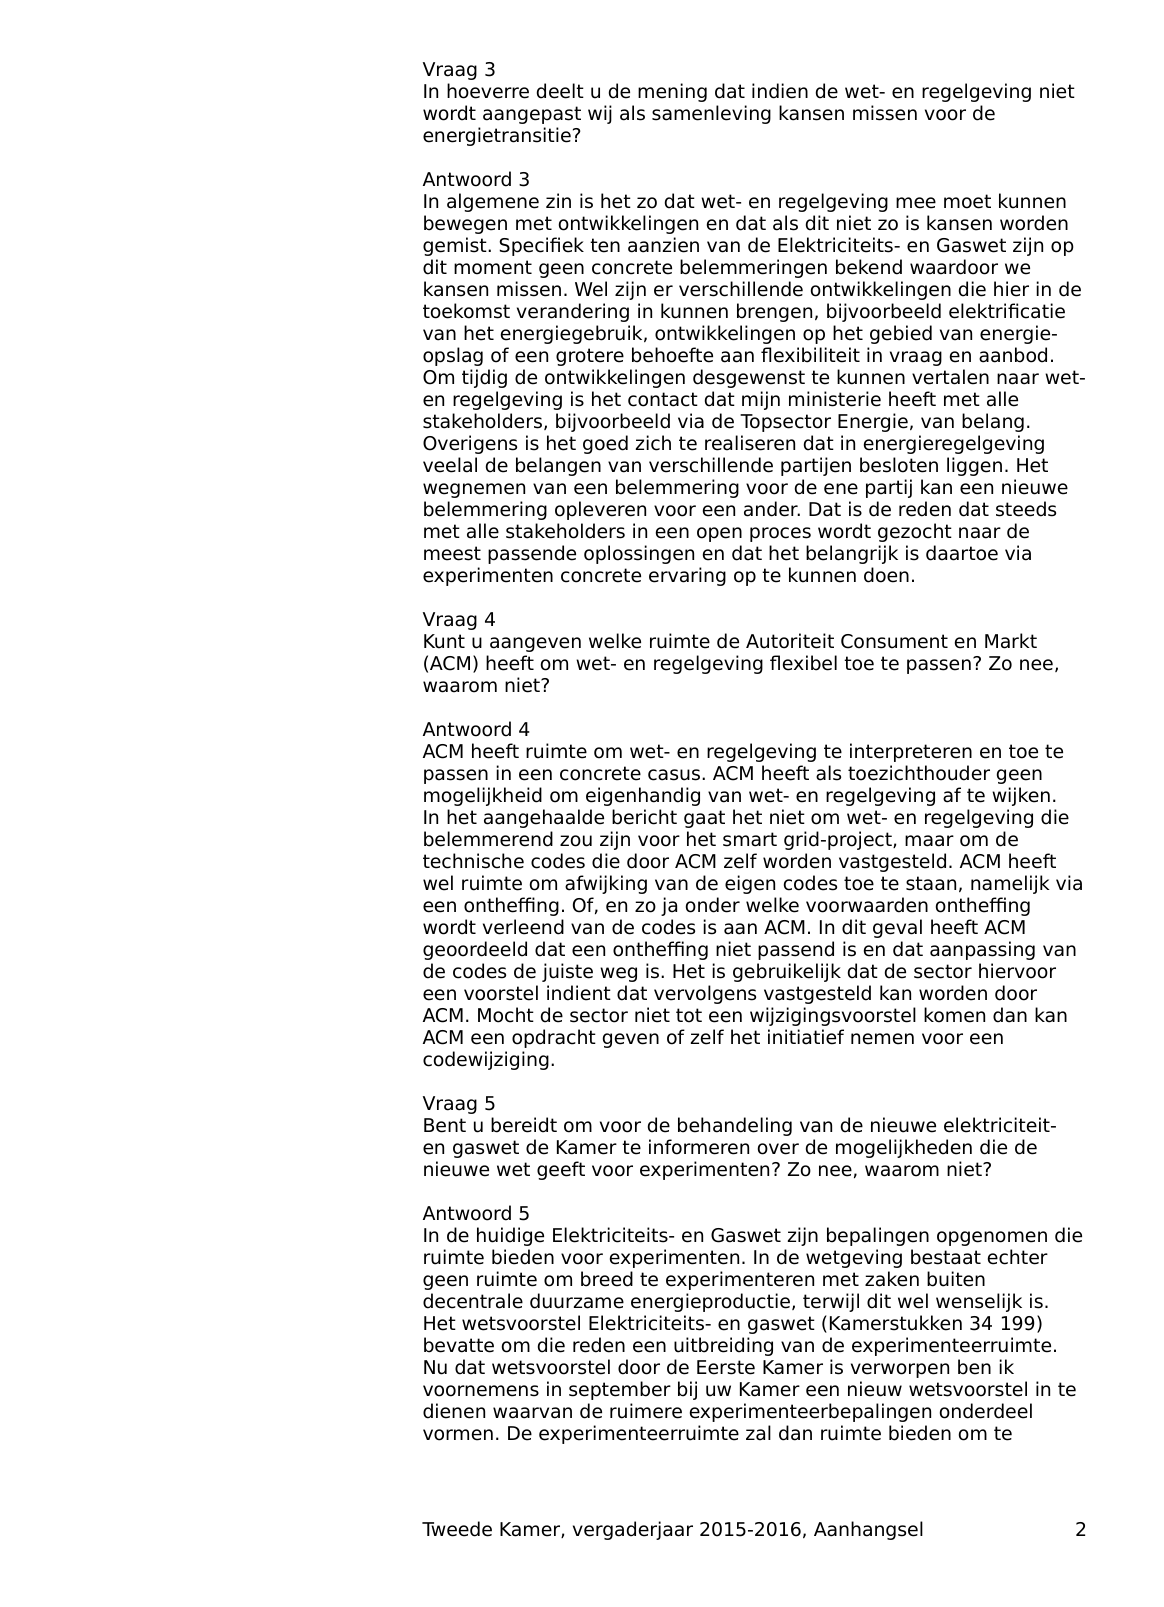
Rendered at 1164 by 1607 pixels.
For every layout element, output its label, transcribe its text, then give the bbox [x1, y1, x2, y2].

text In algemene zin is het zo dat wet- en regelgeving mee moet kunnen bewegen met ontwikkelingen en dat als dit niet zo is kansen worden gemist. Specifiek ten aanzien van de Elektriciteits- en Gaswet zijn op dit moment geen concrete belemmeringen bekend waardoor we kansen missen. Wel zijn er verschillende ontwikkelingen die hier in de toekomst verandering in kunnen brengen, bijvoorbeeld elektrificatie van het energiegebruik, ontwikkelingen op het gebied van energie-opslag of een grotere behoefte aan flexibiliteit in vraag en aanbod. Om tijdig de ontwikkelingen desgewenst te kunnen vertalen naar wet- en regelgeving is het contact dat mijn ministerie heeft met alle stakeholders, bijvoorbeeld via de Topsector Energie, van belang. [422, 191, 1087, 433]
text In de huidige Elektriciteits- en Gaswet zijn bepalingen opgenomen die ruimte bieden voor experimenten. In de wetgeving bestaat echter geen ruimte om breed te experimenteren met zaken buiten decentrale duurzame energieproductie, terwijl dit wel wenselijk is. [422, 1225, 1087, 1313]
text Antwoord 5 [422, 1203, 1087, 1225]
text Vraag 3 [422, 59, 1087, 81]
text Vraag 5 [422, 1093, 1087, 1115]
text ACM heeft ruimte om wet- en regelgeving te interpreteren en toe te passen in een concrete casus. ACM heeft als toezichthouder geen mogelijkheid om eigenhandig van wet- en regelgeving af te wijken. [422, 741, 1087, 807]
text In hoeverre deelt u de mening dat indien de wet- en regelgeving niet wordt aangepast wij als samenleving kansen missen voor de energietransitie? [422, 81, 1087, 147]
text Kunt u aangeven welke ruimte de Autoriteit Consument en Markt (ACM) heeft om wet- en regelgeving flexibel toe te passen? Zo nee, waarom niet? [422, 631, 1087, 697]
text Bent u bereidt om voor de behandeling van de nieuwe elektriciteit- en gaswet de Kamer te informeren over de mogelijkheden die de nieuwe wet geeft voor experimenten? Zo nee, waarom niet? [422, 1115, 1087, 1181]
text Het wetsvoorstel Elektriciteits- en gaswet (Kamerstukken 34 199) bevatte om die reden een uitbreiding van de experimenteerruimte. Nu dat wetsvoorstel door de Eerste Kamer is verworpen ben ik voornemens in september bij uw Kamer een nieuw wetsvoorstel in te dienen waarvan de ruimere experimenteerbepalingen onderdeel vormen. De experimenteerruimte zal dan ruimte bieden om te [422, 1313, 1087, 1445]
text Antwoord 3 [422, 169, 1087, 191]
text In het aangehaalde bericht gaat het niet om wet- en regelgeving die belemmerend zou zijn voor het smart grid-project, maar om de technische codes die door ACM zelf worden vastgesteld. ACM heeft wel ruimte om afwijking van de eigen codes toe te staan, namelijk via een ontheffing. Of, en zo ja onder welke voorwaarden ontheffing wordt verleend van de codes is aan ACM. In dit geval heeft ACM geoordeeld dat een ontheffing niet passend is en dat aanpassing van de codes de juiste weg is. Het is gebruikelijk dat de sector hiervoor een voorstel indient dat vervolgens vastgesteld kan worden door ACM. Mocht de sector niet tot een wijzigingsvoorstel komen dan kan ACM een opdracht geven of zelf het initiatief nemen voor een codewijziging. [422, 807, 1087, 1071]
text Overigens is het goed zich te realiseren dat in energieregelgeving veelal de belangen van verschillende partijen besloten liggen. Het wegnemen van een belemmering voor de ene partij kan een nieuwe belemmering opleveren voor een ander. Dat is de reden dat steeds met alle stakeholders in een open proces wordt gezocht naar de meest passende oplossingen en dat het belangrijk is daartoe via experimenten concrete ervaring op te kunnen doen. [422, 433, 1087, 587]
text Vraag 4 [422, 609, 1087, 631]
text Antwoord 4 [422, 719, 1087, 741]
